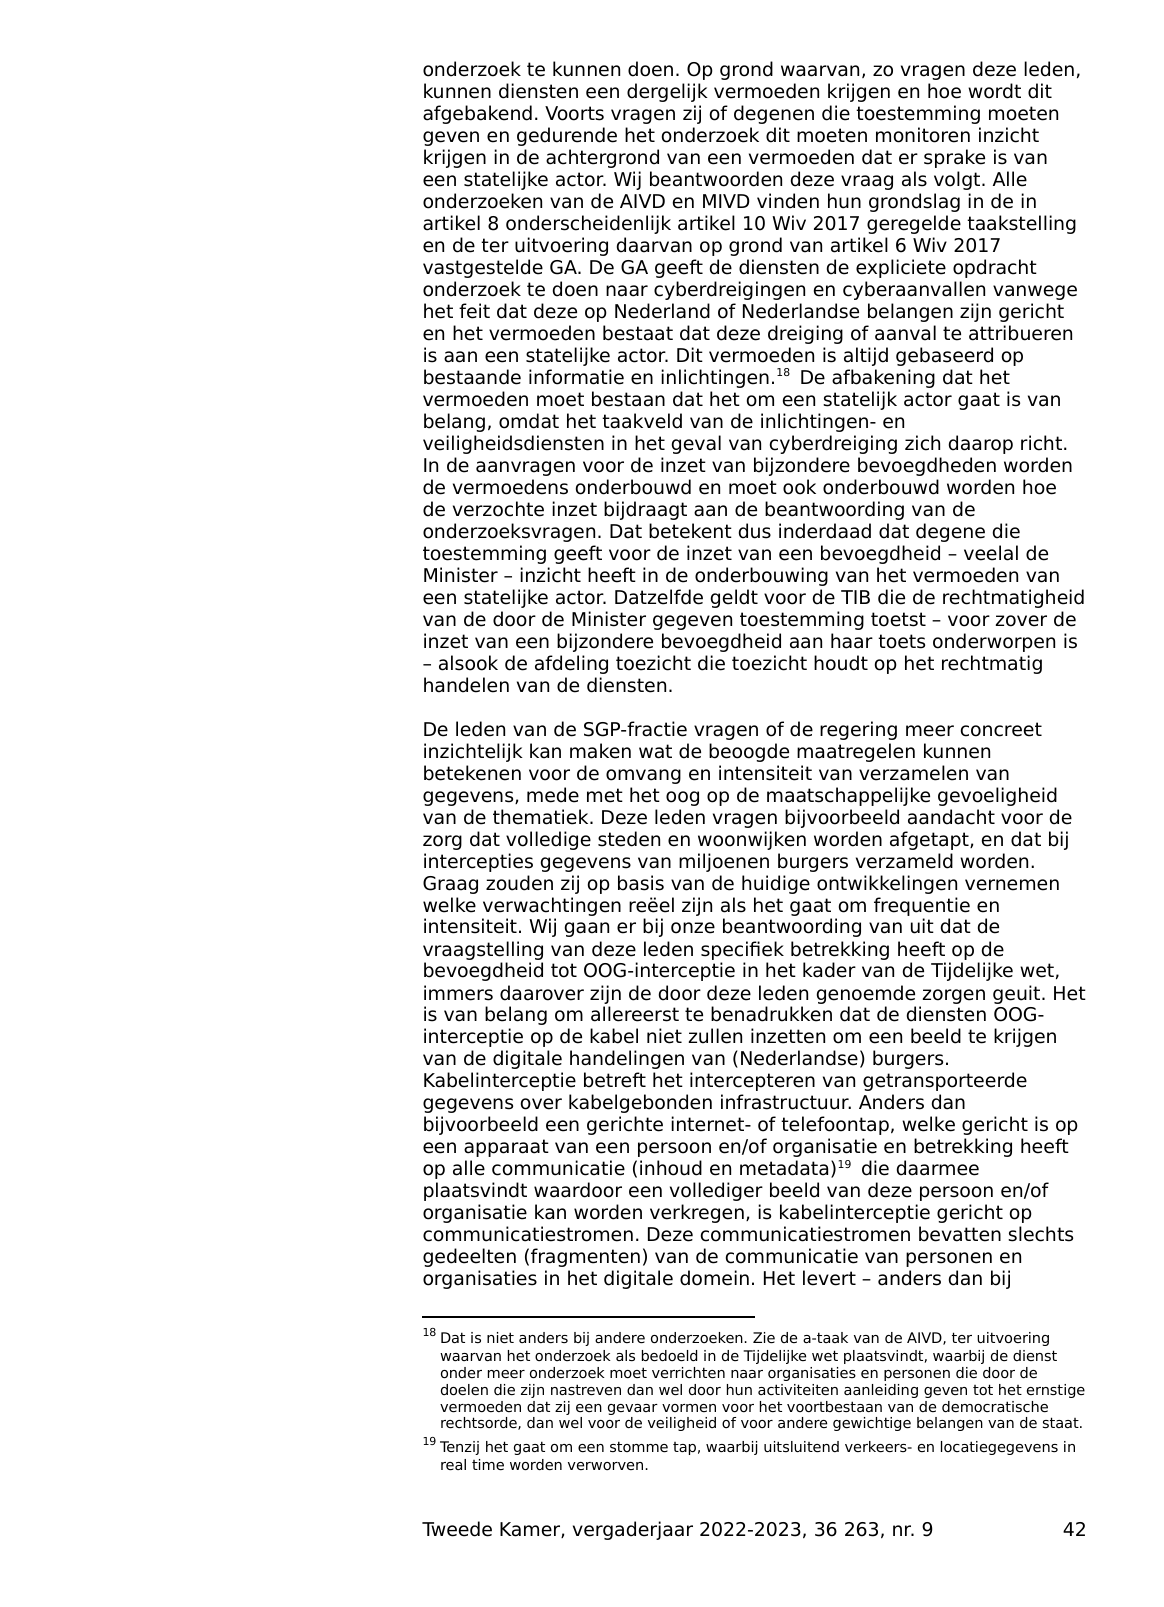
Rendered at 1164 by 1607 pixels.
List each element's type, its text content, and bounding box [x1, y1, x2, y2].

text Dat is niet anders bij andere onderzoeken. Zie de a-taak van de AIVD, ter uitvoering waarvan het onderzoek als bedoeld in de Tijdelijke wet plaatsvindt, waarbij de dienst onder meer onderzoek moet verrichten naar organisaties en personen die door de doelen die zijn nastreven dan wel door hun activiteiten aanleiding geven tot het ernstige vermoeden dat zij een gevaar vormen voor het voortbestaan van de democratische rechtsorde, dan wel voor de veiligheid of voor andere gewichtige belangen van de staat. [422, 1326, 1087, 1432]
text Tenzij het gaat om een stomme tap, waarbij uitsluitend verkeers- en locatiegegevens in real time worden verworven. [422, 1435, 1087, 1474]
text De leden van de SGP-fractie vragen of de regering meer concreet inzichtelijk kan maken wat de beoogde maatregelen kunnen betekenen voor de omvang en intensiteit van verzamelen van gegevens, mede met het oog op de maatschappelijke gevoeligheid van de thematiek. Deze leden vragen bijvoorbeeld aandacht voor de zorg dat volledige steden en woonwijken worden afgetapt, en dat bij intercepties gegevens van miljoenen burgers verzameld worden. Graag zouden zij op basis van de huidige ontwikkelingen vernemen welke verwachtingen reëel zijn als het gaat om frequentie en intensiteit. Wij gaan er bij onze beantwoording van uit dat de vraagstelling van deze leden specifiek betrekking heeft op de bevoegdheid tot OOG-interceptie in het kader van de Tijdelijke wet, immers daarover zijn de door deze leden genoemde zorgen geuit. Het is van belang om allereerst te benadrukken dat de diensten OOG-interceptie op de kabel niet zullen inzetten om een beeld te krijgen van de digitale handelingen van (Nederlandse) burgers. Kabelinterceptie betreft het intercepteren van getransporteerde gegevens over kabelgebonden infrastructuur. Anders dan bijvoorbeeld een gerichte internet- of telefoontap, welke gericht is op een apparaat van een persoon en/of organisatie en betrekking heeft op alle communicatie (inhoud en metadata) die daarmee plaatsvindt waardoor een vollediger beeld van deze persoon en/of organisatie kan worden verkregen, is kabelinterceptie gericht op communicatiestromen. Deze communicatiestromen bevatten slechts gedeelten (fragmenten) van de communicatie van personen en organisaties in het digitale domein. Het levert – anders dan bij [422, 719, 1087, 1290]
text onderzoek te kunnen doen. Op grond waarvan, zo vragen deze leden, kunnen diensten een dergelijk vermoeden krijgen en hoe wordt dit afgebakend. Voorts vragen zij of degenen die toestemming moeten geven en gedurende het onderzoek dit moeten monitoren inzicht krijgen in de achtergrond van een vermoeden dat er sprake is van een statelijke actor. Wij beantwoorden deze vraag als volgt. Alle onderzoeken van de AIVD en MIVD vinden hun grondslag in de in artikel 8 onderscheidenlijk artikel 10 Wiv 2017 geregelde taakstelling en de ter uitvoering daarvan op grond van artikel 6 Wiv 2017 vastgestelde GA. De GA geeft de diensten de expliciete opdracht onderzoek te doen naar cyberdreigingen en cyberaanvallen vanwege het feit dat deze op Nederland of Nederlandse belangen zijn gericht en het vermoeden bestaat dat deze dreiging of aanval te attribueren is aan een statelijke actor. Dit vermoeden is altijd gebaseerd op bestaande informatie en inlichtingen. De afbakening dat het vermoeden moet bestaan dat het om een statelijk actor gaat is van belang, omdat het taakveld van de inlichtingen- en veiligheidsdiensten in het geval van cyberdreiging zich daarop richt. In de aanvragen voor de inzet van bijzondere bevoegdheden worden de vermoedens onderbouwd en moet ook onderbouwd worden hoe de verzochte inzet bijdraagt aan de beantwoording van de onderzoeksvragen. Dat betekent dus inderdaad dat degene die toestemming geeft voor de inzet van een bevoegdheid – veelal de Minister – inzicht heeft in de onderbouwing van het vermoeden van een statelijke actor. Datzelfde geldt voor de TIB die de rechtmatigheid van de door de Minister gegeven toestemming toetst – voor zover de inzet van een bijzondere bevoegdheid aan haar toets onderworpen is – alsook de afdeling toezicht die toezicht houdt op het rechtmatig handelen van de diensten. [422, 59, 1087, 696]
